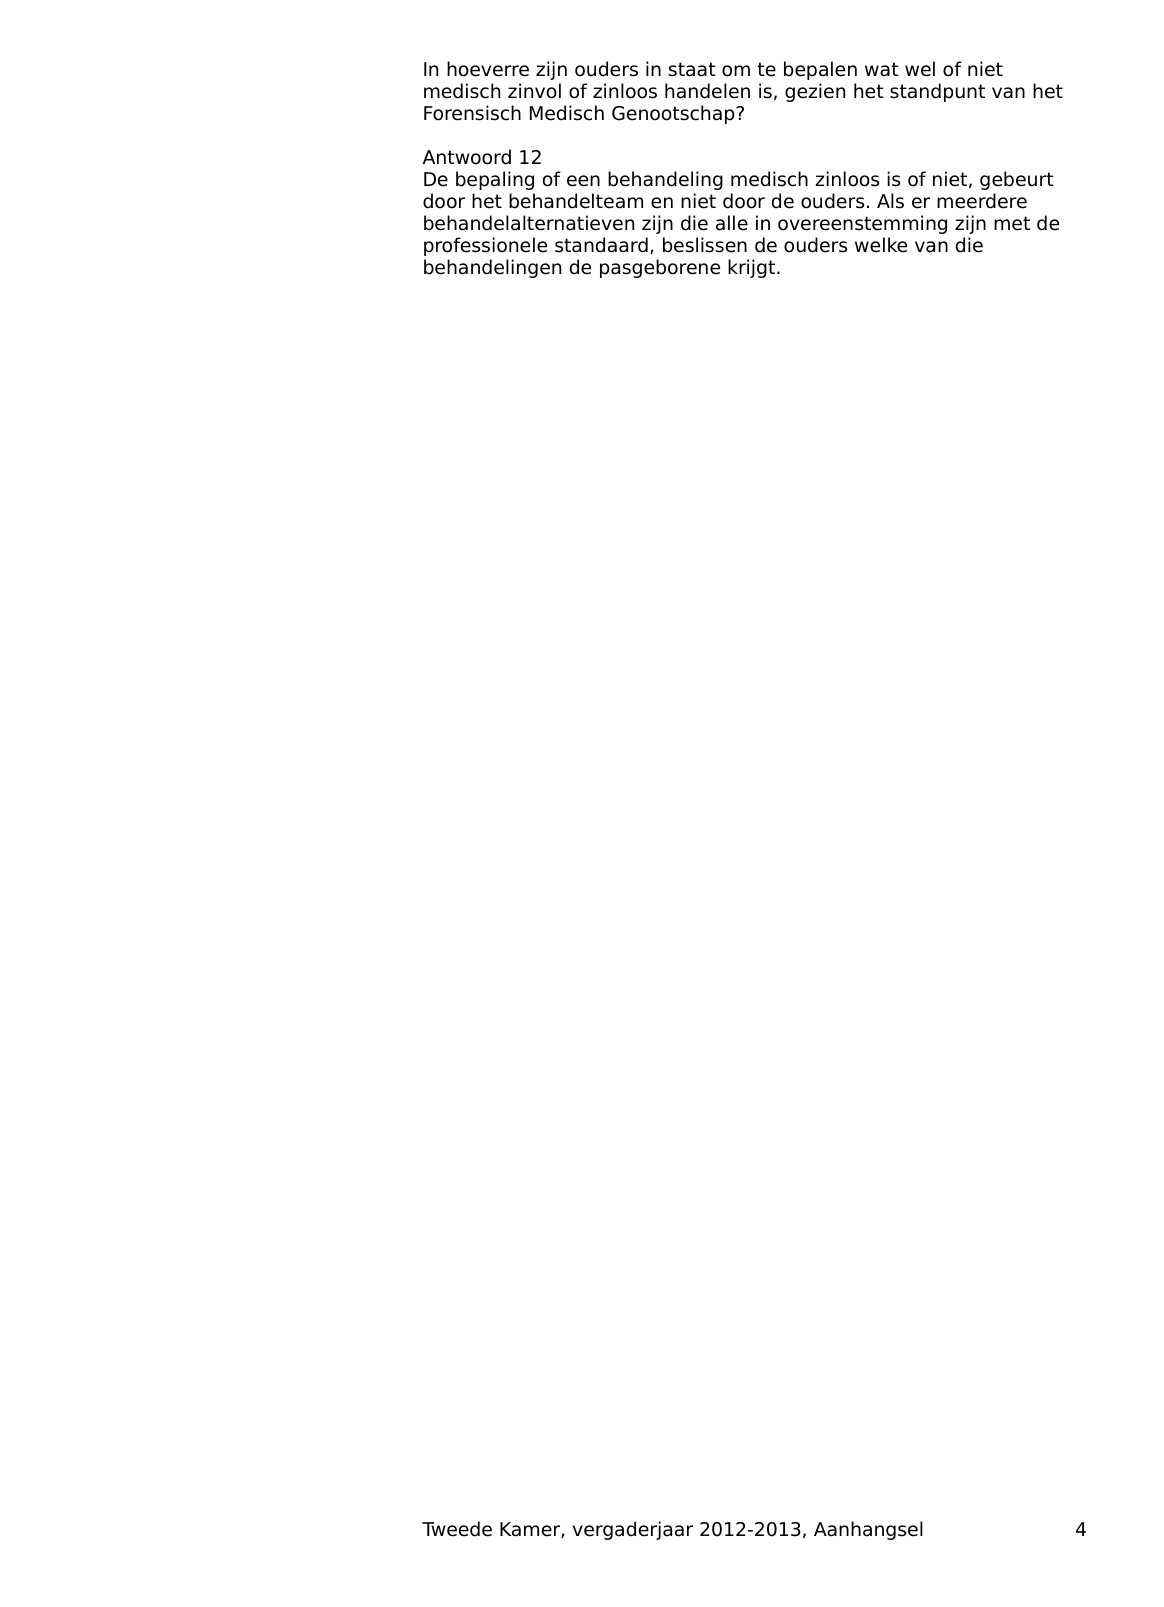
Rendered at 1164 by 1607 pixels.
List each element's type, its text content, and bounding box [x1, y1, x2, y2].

text De bepaling of een behandeling medisch zinloos is of niet, gebeurt door het behandelteam en niet door de ouders. Als er meerdere behandelalternatieven zijn die alle in overeenstemming zijn met de professionele standaard, beslissen de ouders welke van die behandelingen de pasgeborene krijgt. [422, 169, 1087, 279]
text In hoeverre zijn ouders in staat om te bepalen wat wel of niet medisch zinvol of zinloos handelen is, gezien het standpunt van het Forensisch Medisch Genootschap? [422, 59, 1087, 125]
text Antwoord 12 [422, 147, 1087, 169]
